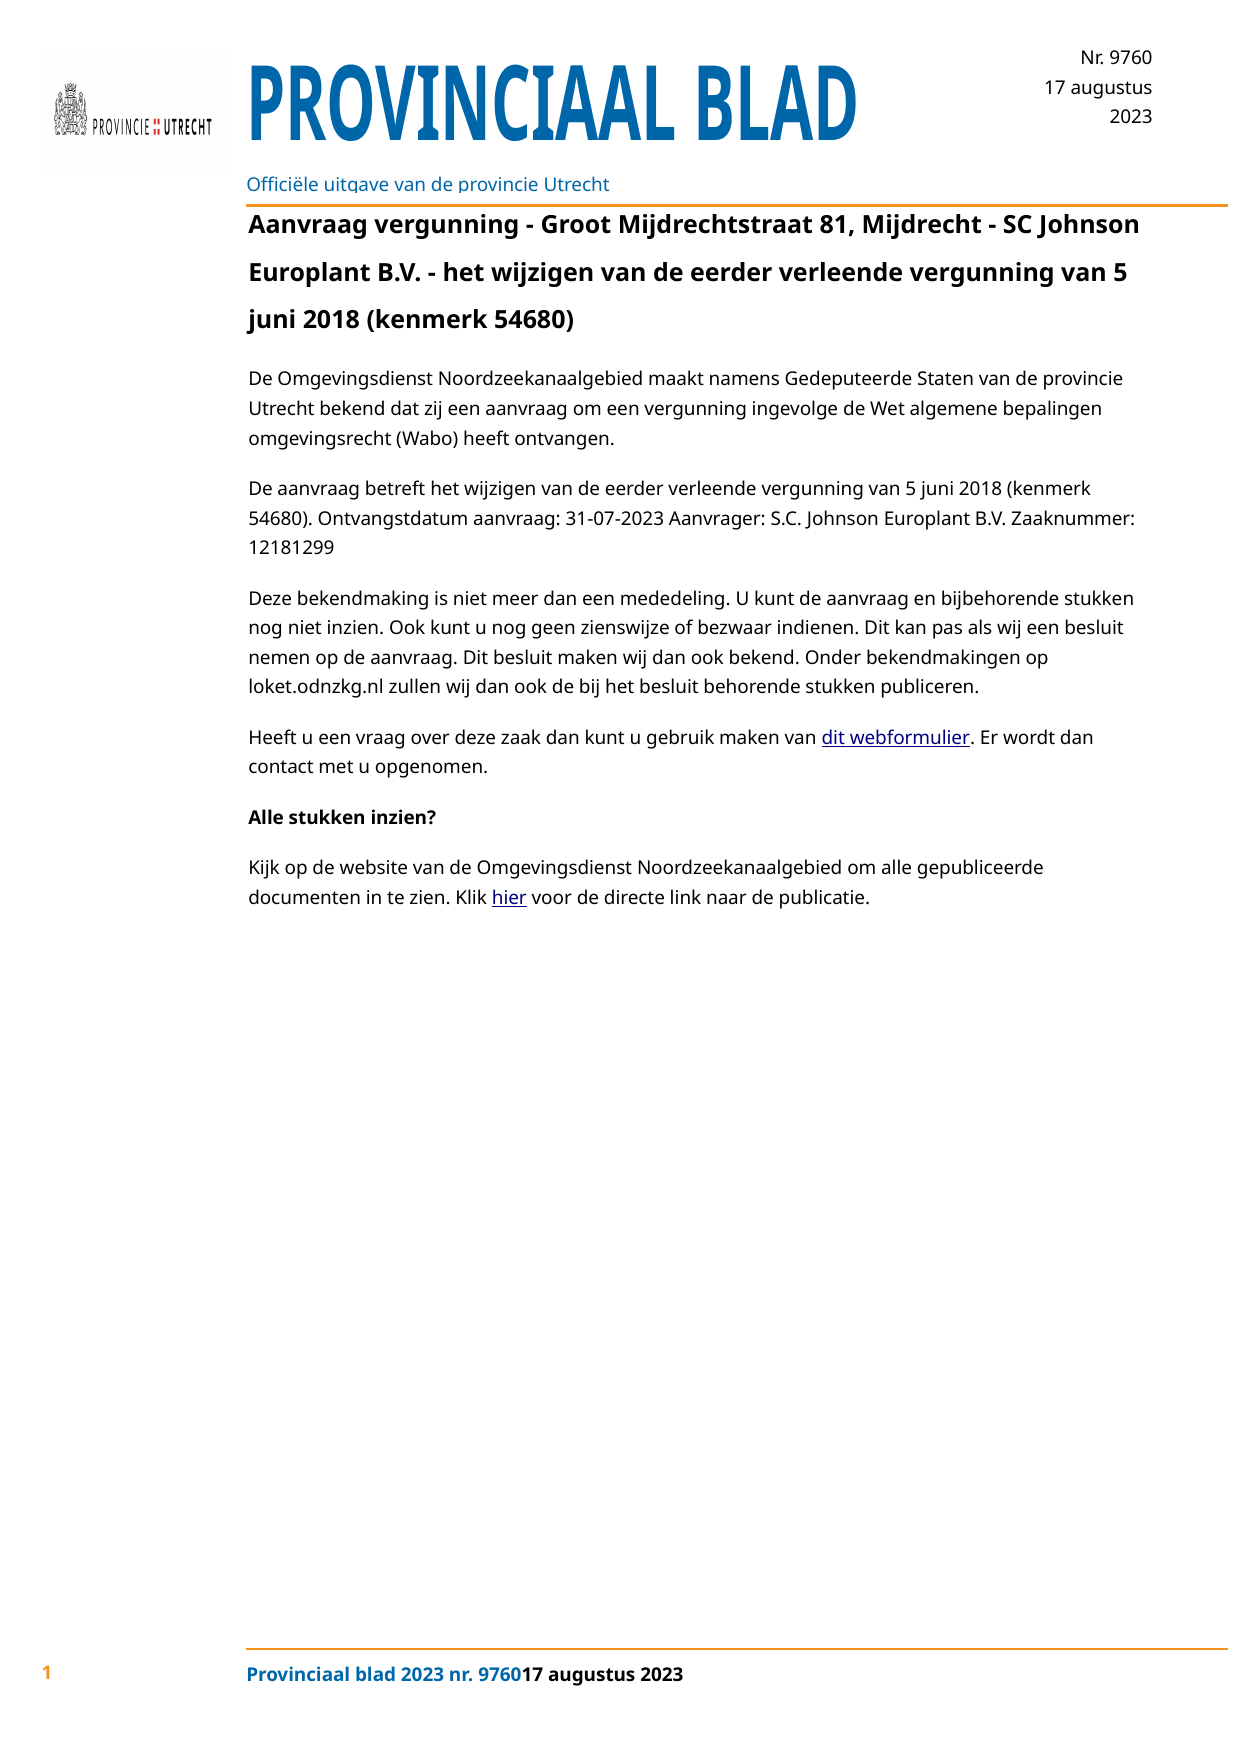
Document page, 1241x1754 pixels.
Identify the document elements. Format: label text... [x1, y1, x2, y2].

text Aanvraag vergunning - Groot Mijdrechtstraat 81, Mijdrecht - SC Johnson Europlant B.V. - het wijzigen van de eerder verleende vergunning van 5 juni 2018 (kenmerk 54680) [248, 207, 1152, 336]
text Kijk op de website van de Omgevingsdienst Noordzeekanaalgebied om alle gepubliceerde documenten in te zien. Klik hier voor de directe link naar de publicatie. [248, 854, 1152, 909]
text Deze bekendmaking is niet meer dan een mededeling. U kunt de aanvraag en bijbehorende stukken nog niet inzien. Ook kunt u nog geen zienswijze of bezwaar indienen. Dit kan pas als wij een besluit nemen op de aanvraag. Dit besluit maken wij dan ook bekend. Onder bekendmakingen op loket.odnzkg.nl zullen wij dan ook de bij het besluit behorende stukken publiceren. [248, 585, 1152, 699]
text Heeft u een vraag over deze zaak dan kunt u gebruik maken van dit webformulier. Er wordt dan contact met u opgenomen. [248, 724, 1152, 779]
picture [41, 47, 231, 172]
text De aanvraag betreft het wijzigen van de eerder verleende vergunning van 5 juni 2018 (kenmerk 54680). Ontvangstdatum aanvraag: 31-07-2023 Aanvrager: S.C. Johnson Europlant B.V. Zaaknummer: 12181299 [248, 475, 1152, 560]
text De Omgevingsdienst Noordzeekanaalgebied maakt namens Gedeputeerde Staten van de provincie Utrecht bekend dat zij een aanvraag om een vergunning ingevolge de Wet algemene bepalingen omgevingsrecht (Wabo) heeft ontvangen. [248, 366, 1152, 450]
text Alle stukken inzien? [248, 804, 1152, 829]
